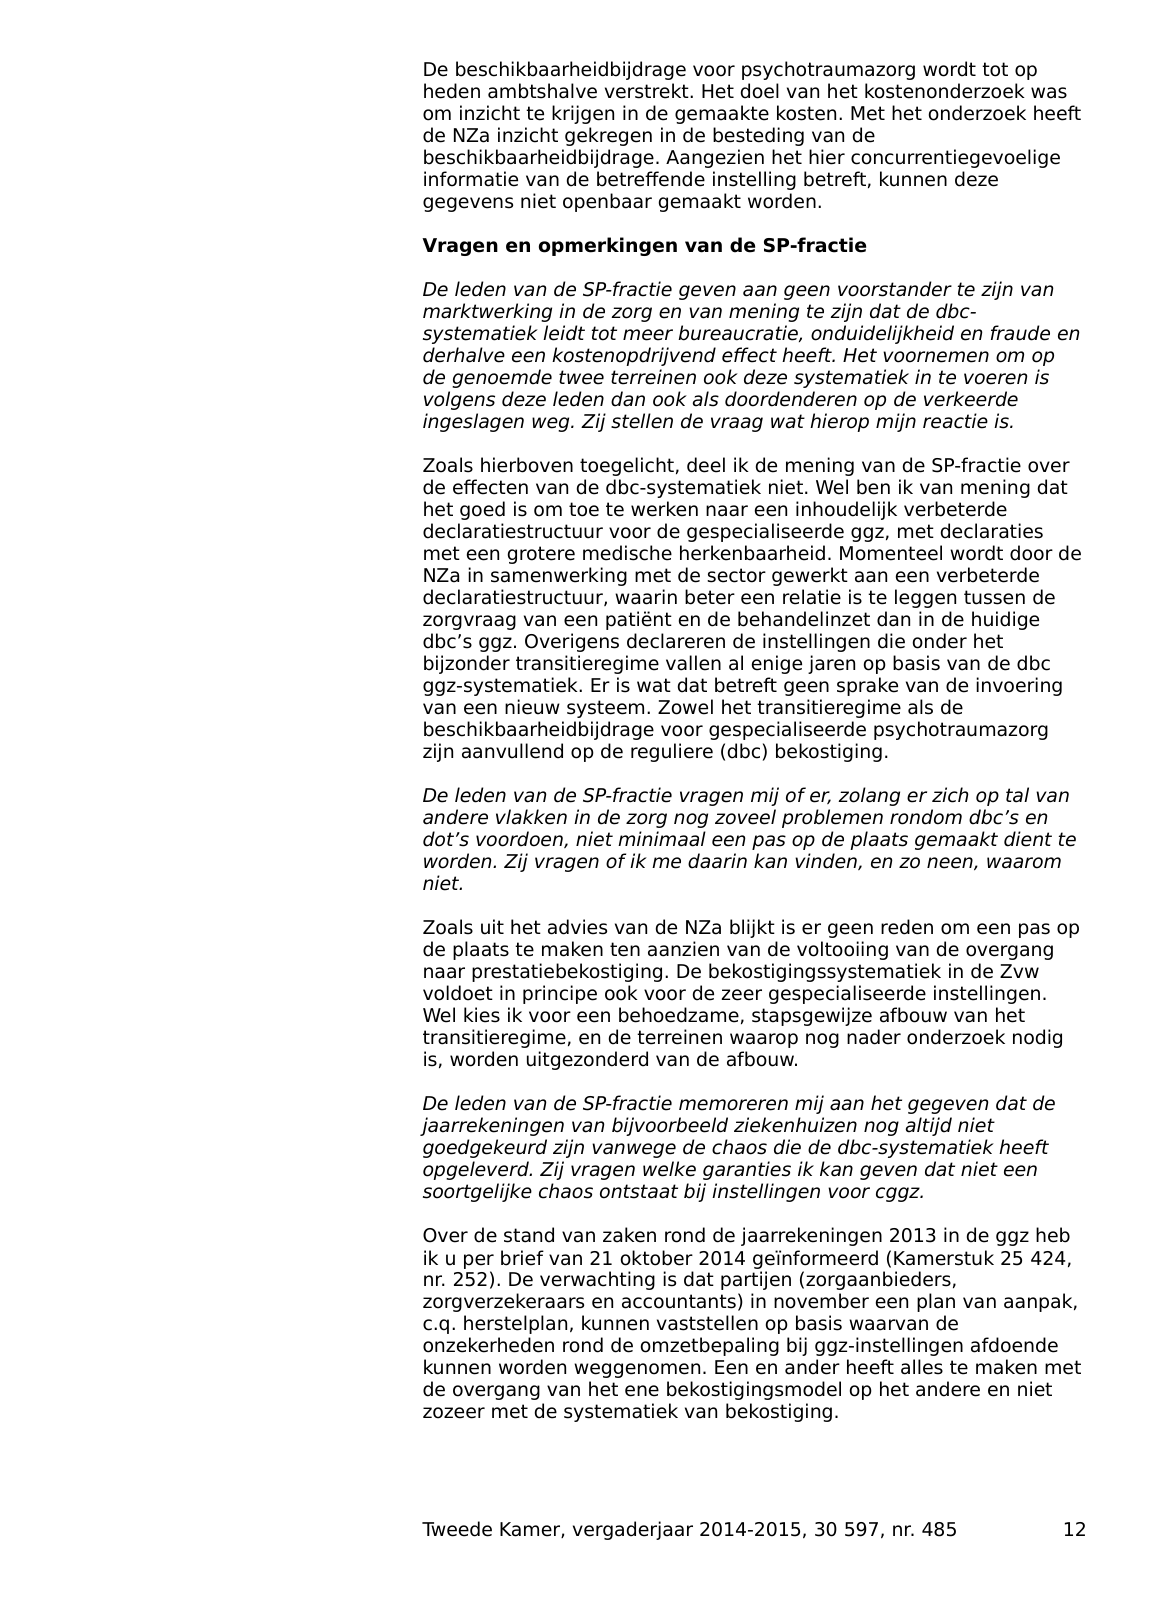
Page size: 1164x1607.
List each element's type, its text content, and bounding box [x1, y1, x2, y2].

text De beschikbaarheidbijdrage voor psychotraumazorg wordt tot op heden ambtshalve verstrekt. Het doel van het kostenonderzoek was om inzicht te krijgen in de gemaakte kosten. Met het onderzoek heeft de NZa inzicht gekregen in de besteding van de beschikbaarheidbijdrage. Aangezien het hier concurrentiegevoelige informatie van de betreffende instelling betreft, kunnen deze gegevens niet openbaar gemaakt worden. [422, 59, 1087, 213]
subtitle Vragen en opmerkingen van de SP-fractie [422, 235, 1087, 257]
text De leden van de SP-fractie vragen mij of er, zolang er zich op tal van andere vlakken in de zorg nog zoveel problemen rondom dbc’s en dot’s voordoen, niet minimaal een pas op de plaats gemaakt dient te worden. Zij vragen of ik me daarin kan vinden, en zo neen, waarom niet. [422, 785, 1087, 895]
text Zoals uit het advies van de NZa blijkt is er geen reden om een pas op de plaats te maken ten aanzien van de voltooiing van de overgang naar prestatiebekostiging. De bekostigingssystematiek in de Zvw voldoet in principe ook voor de zeer gespecialiseerde instellingen. Wel kies ik voor een behoedzame, stapsgewijze afbouw van het transitieregime, en de terreinen waarop nog nader onderzoek nodig is, worden uitgezonderd van de afbouw. [422, 917, 1087, 1071]
text Zoals hierboven toegelicht, deel ik de mening van de SP-fractie over de effecten van de dbc-systematiek niet. Wel ben ik van mening dat het goed is om toe te werken naar een inhoudelijk verbeterde declaratiestructuur voor de gespecialiseerde ggz, met declaraties met een grotere medische herkenbaarheid. Momenteel wordt door de NZa in samenwerking met de sector gewerkt aan een verbeterde declaratiestructuur, waarin beter een relatie is te leggen tussen de zorgvraag van een patiënt en de behandelinzet dan in de huidige dbc’s ggz. Overigens declareren de instellingen die onder het bijzonder transitieregime vallen al enige jaren op basis van de dbc ggz-systematiek. Er is wat dat betreft geen sprake van de invoering van een nieuw systeem. Zowel het transitieregime als de beschikbaarheidbijdrage voor gespecialiseerde psychotraumazorg zijn aanvullend op de reguliere (dbc) bekostiging. [422, 455, 1087, 763]
text Over de stand van zaken rond de jaarrekeningen 2013 in de ggz heb ik u per brief van 21 oktober 2014 geïnformeerd (Kamerstuk 25 424, nr. 252). De verwachting is dat partijen (zorgaanbieders, zorgverzekeraars en accountants) in november een plan van aanpak, c.q. herstelplan, kunnen vaststellen op basis waarvan de onzekerheden rond de omzetbepaling bij ggz-instellingen afdoende kunnen worden weggenomen. Een en ander heeft alles te maken met de overgang van het ene bekostigingsmodel op het andere en niet zozeer met de systematiek van bekostiging. [422, 1225, 1087, 1423]
text De leden van de SP-fractie memoreren mij aan het gegeven dat de jaarrekeningen van bijvoorbeeld ziekenhuizen nog altijd niet goedgekeurd zijn vanwege de chaos die de dbc-systematiek heeft opgeleverd. Zij vragen welke garanties ik kan geven dat niet een soortgelijke chaos ontstaat bij instellingen voor cggz. [422, 1093, 1087, 1203]
text De leden van de SP-fractie geven aan geen voorstander te zijn van marktwerking in de zorg en van mening te zijn dat de dbc-systematiek leidt tot meer bureaucratie, onduidelijkheid en fraude en derhalve een kostenopdrijvend effect heeft. Het voornemen om op de genoemde twee terreinen ook deze systematiek in te voeren is volgens deze leden dan ook als doordenderen op de verkeerde ingeslagen weg. Zij stellen de vraag wat hierop mijn reactie is. [422, 279, 1087, 433]
